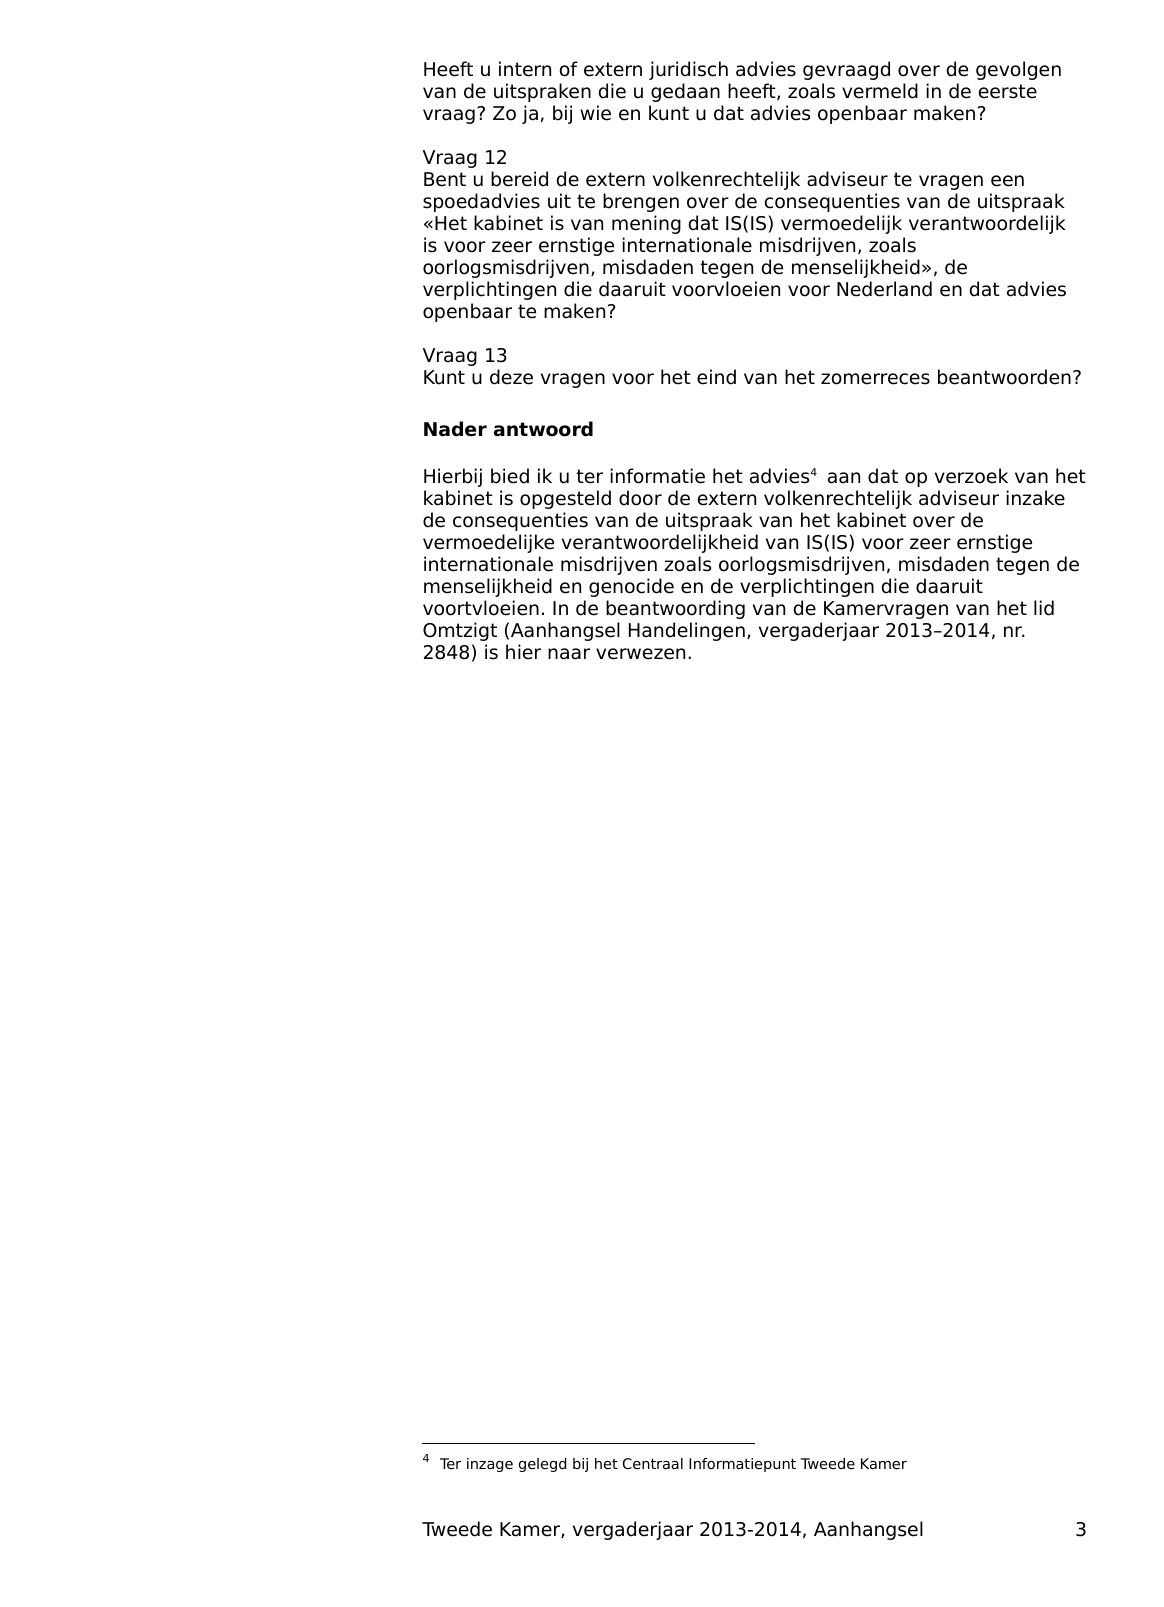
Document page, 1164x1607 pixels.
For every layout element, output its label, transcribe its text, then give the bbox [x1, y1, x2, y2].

text Bent u bereid de extern volkenrechtelijk adviseur te vragen een spoedadvies uit te brengen over de consequenties van de uitspraak «Het kabinet is van mening dat IS(IS) vermoedelijk verantwoordelijk is voor zeer ernstige internationale misdrijven, zoals oorlogsmisdrijven, misdaden tegen de menselijkheid», de verplichtingen die daaruit voorvloeien voor Nederland en dat advies openbaar te maken? [422, 169, 1087, 323]
text Kunt u deze vragen voor het eind van het zomerreces beantwoorden? [422, 367, 1087, 389]
text Vraag 13 [422, 345, 1087, 367]
text Heeft u intern of extern juridisch advies gevraagd over de gevolgen van de uitspraken die u gedaan heeft, zoals vermeld in de eerste vraag? Zo ja, bij wie en kunt u dat advies openbaar maken? [422, 59, 1087, 125]
subtitle Nader antwoord [422, 419, 1087, 441]
text Vraag 12 [422, 147, 1087, 169]
text Hierbij bied ik u ter informatie het advies aan dat op verzoek van het kabinet is opgesteld door de extern volkenrechtelijk adviseur inzake de consequenties van de uitspraak van het kabinet over de vermoedelijke verantwoordelijkheid van IS(IS) voor zeer ernstige internationale misdrijven zoals oorlogsmisdrijven, misdaden tegen de menselijkheid en genocide en de verplichtingen die daaruit voortvloeien. In de beantwoording van de Kamervragen van het lid Omtzigt (Aanhangsel Handelingen, vergaderjaar 2013–2014, nr. 2848) is hier naar verwezen. [422, 466, 1087, 664]
text Ter inzage gelegd bij het Centraal Informatiepunt Tweede Kamer [422, 1452, 1087, 1474]
